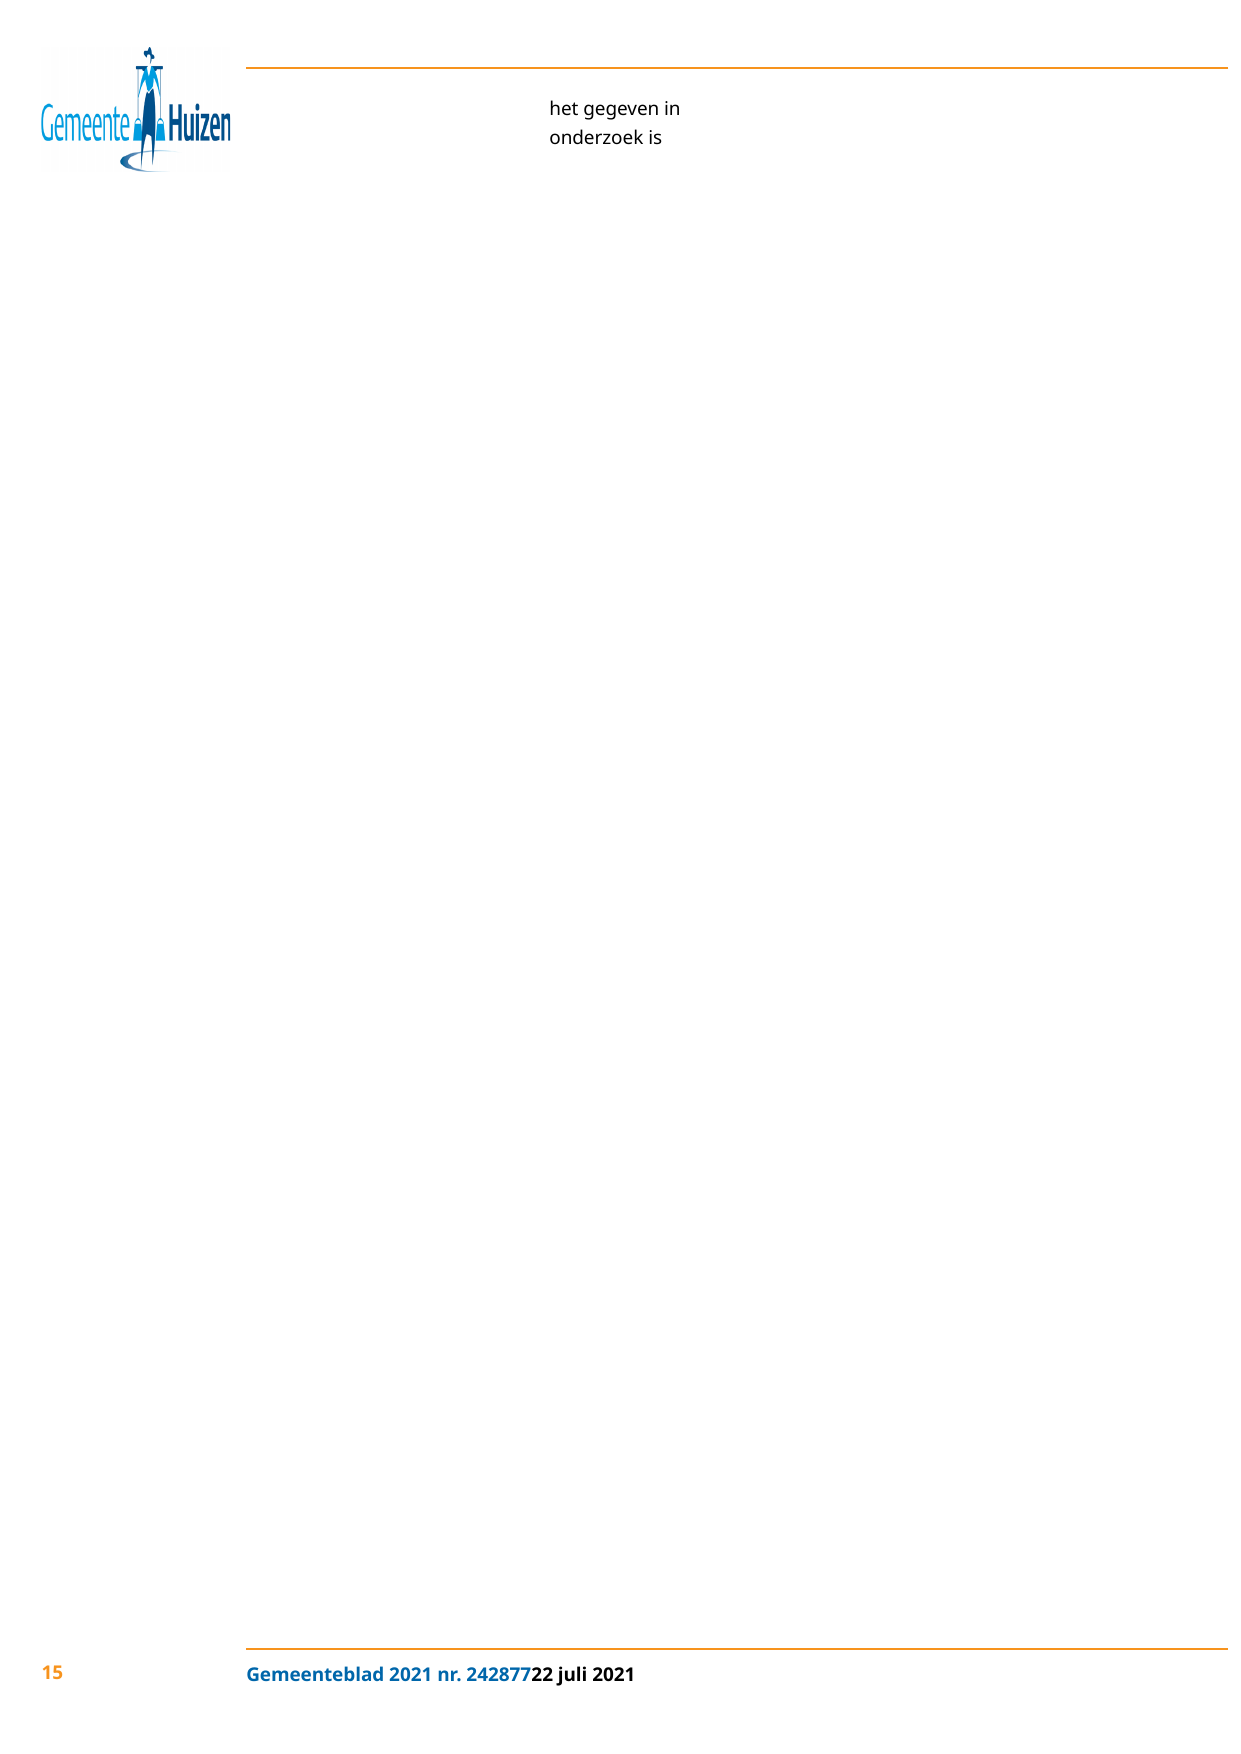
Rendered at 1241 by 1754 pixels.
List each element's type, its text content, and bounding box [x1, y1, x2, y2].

table_cell [399, 95, 549, 150]
table_cell [850, 95, 1001, 150]
table_cell het gegeven in onderzoek is [549, 95, 700, 150]
table_cell [248, 95, 398, 150]
table_cell [1001, 95, 1152, 150]
table_cell [700, 95, 850, 150]
picture [41, 47, 231, 172]
